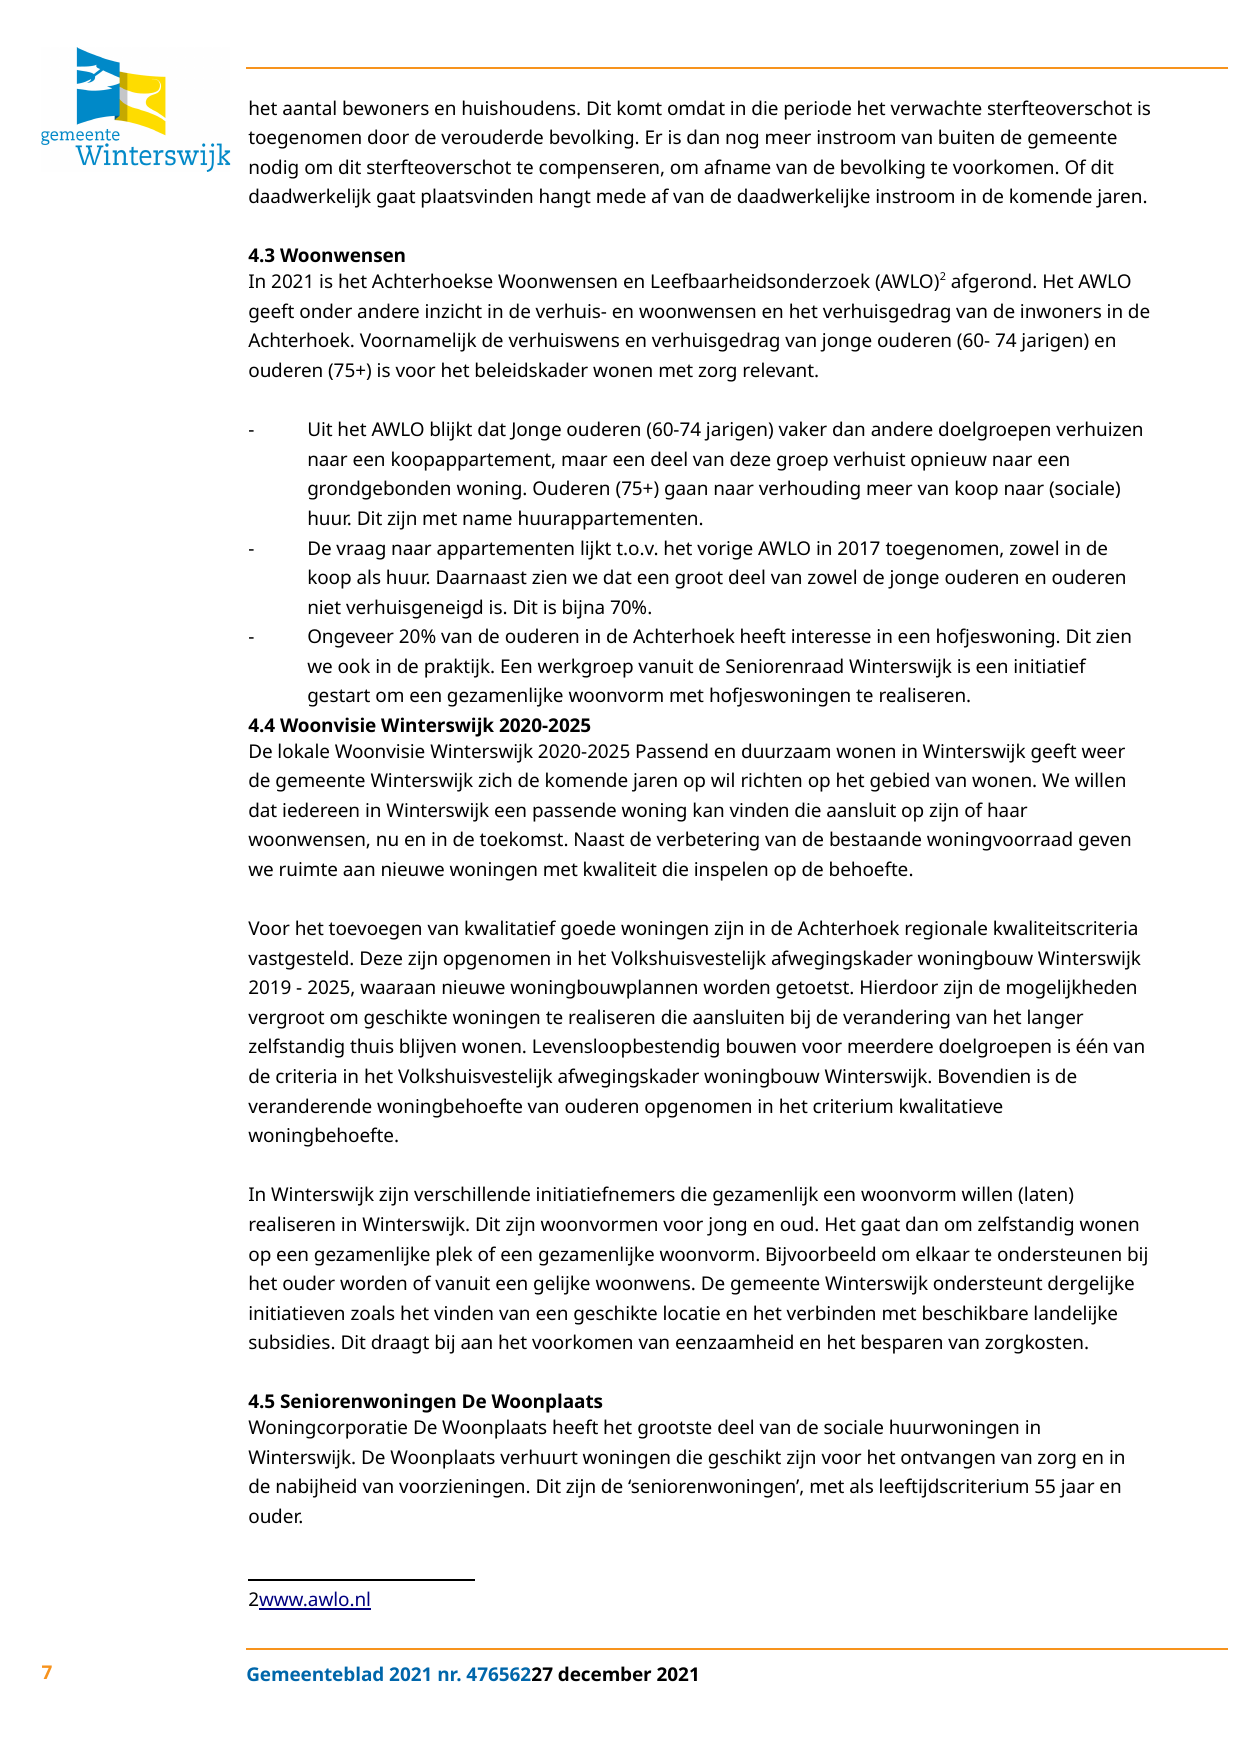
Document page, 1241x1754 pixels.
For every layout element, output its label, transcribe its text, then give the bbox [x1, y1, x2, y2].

text 4.5 Seniorenwoningen De Woonplaats [248, 1389, 1152, 1414]
text 4.3 Woonwensen [248, 243, 1152, 268]
text Voor het toevoegen van kwalitatief goede woningen zijn in de Achterhoek regionale kwaliteitscriteria vastgesteld. Deze zijn opgenomen in het Volkshuisvestelijk afwegingskader woningbouw Winterswijk 2019 - 2025, waaraan nieuwe woningbouwplannen worden getoetst. Hierdoor zijn de mogelijkheden vergroot om geschikte woningen te realiseren die aansluiten bij de verandering van het langer zelfstandig thuis blijven wonen. Levensloopbestendig bouwen voor meerdere doelgroepen is één van de criteria in het Volkshuisvestelijk afwegingskader woningbouw Winterswijk. Bovendien is de veranderende woningbehoefte van ouderen opgenomen in het criterium kwalitatieve woningbehoefte. [248, 915, 1152, 1148]
list De vraag naar appartementen lijkt t.o.v. het vorige AWLO in 2017 toegenomen, zowel in de koop als huur. Daarnaast zien we dat een groot deel van zowel de jonge ouderen en ouderen niet verhuisgeneigd is. Dit is bijna 70%. [248, 535, 1152, 619]
text het aantal bewoners en huishoudens. Dit komt omdat in die periode het verwachte sterfteoverschot is toegenomen door de verouderde bevolking. Er is dan nog meer instroom van buiten de gemeente nodig om dit sterfteoverschot te compenseren, om afname van de bevolking te voorkomen. Of dit daadwerkelijk gaat plaatsvinden hangt mede af van de daadwerkelijke instroom in de komende jaren. [248, 95, 1152, 209]
picture [225, 153, 231, 162]
text Woningcorporatie De Woonplaats heeft het grootste deel van de sociale huurwoningen in Winterswijk. De Woonplaats verhuurt woningen die geschikt zijn voor het ontvangen van zorg en in de nabijheid van voorzieningen. Dit zijn de ‘seniorenwoningen’, met als leeftijdscriterium 55 jaar en ouder. [248, 1414, 1152, 1529]
text In 2021 is het Achterhoekse Woonwensen en Leefbaarheidsonderzoek (AWLO) afgerond. Het AWLO geeft onder andere inzicht in de verhuis- en woonwensen en het verhuisgedrag van de inwoners in de Achterhoek. Voornamelijk de verhuiswens en verhuisgedrag van jonge ouderen (60- 74 jarigen) en ouderen (75+) is voor het beleidskader wonen met zorg relevant. [248, 268, 1152, 383]
list Ongeveer 20% van de ouderen in de Achterhoek heeft interesse in een hofjeswoning. Dit zien we ook in de praktijk. Een werkgroep vanuit de Seniorenraad Winterswijk is een initiatief gestart om een gezamenlijke woonvorm met hofjeswoningen te realiseren. [248, 623, 1152, 708]
text 4.4 Woonvisie Winterswijk 2020-2025 [248, 712, 1152, 738]
text In Winterswijk zijn verschillende initiatiefnemers die gezamenlijk een woonvorm willen (laten) realiseren in Winterswijk. Dit zijn woonvormen voor jong en oud. Het gaat dan om zelfstandig wonen op een gezamenlijke plek of een gezamenlijke woonvorm. Bijvoorbeeld om elkaar te ondersteunen bij het ouder worden of vanuit een gelijke woonwens. De gemeente Winterswijk ondersteunt dergelijke initiatieven zoals het vinden van een geschikte locatie en het verbinden met beschikbare landelijke subsidies. Dit draagt bij aan het voorkomen van eenzaamheid en het besparen van zorgkosten. [248, 1182, 1152, 1355]
list Uit het AWLO blijkt dat Jonge ouderen (60-74 jarigen) vaker dan andere doelgroepen verhuizen naar een koopappartement, maar een deel van deze groep verhuist opnieuw naar een grondgebonden woning. Ouderen (75+) gaan naar verhouding meer van koop naar (sociale) huur. Dit zijn met name huurappartementen. [248, 416, 1152, 531]
text www.awlo.nl [248, 1586, 1152, 1612]
picture [41, 47, 231, 172]
text De lokale Woonvisie Winterswijk 2020-2025 Passend en duurzaam wonen in Winterswijk geeft weer de gemeente Winterswijk zich de komende jaren op wil richten op het gebied van wonen. We willen dat iedereen in Winterswijk een passende woning kan vinden die aansluit op zijn of haar woonwensen, nu en in de toekomst. Naast de verbetering van de bestaande woningvoorraad geven we ruimte aan nieuwe woningen met kwaliteit die inspelen op de behoefte. [248, 738, 1152, 882]
